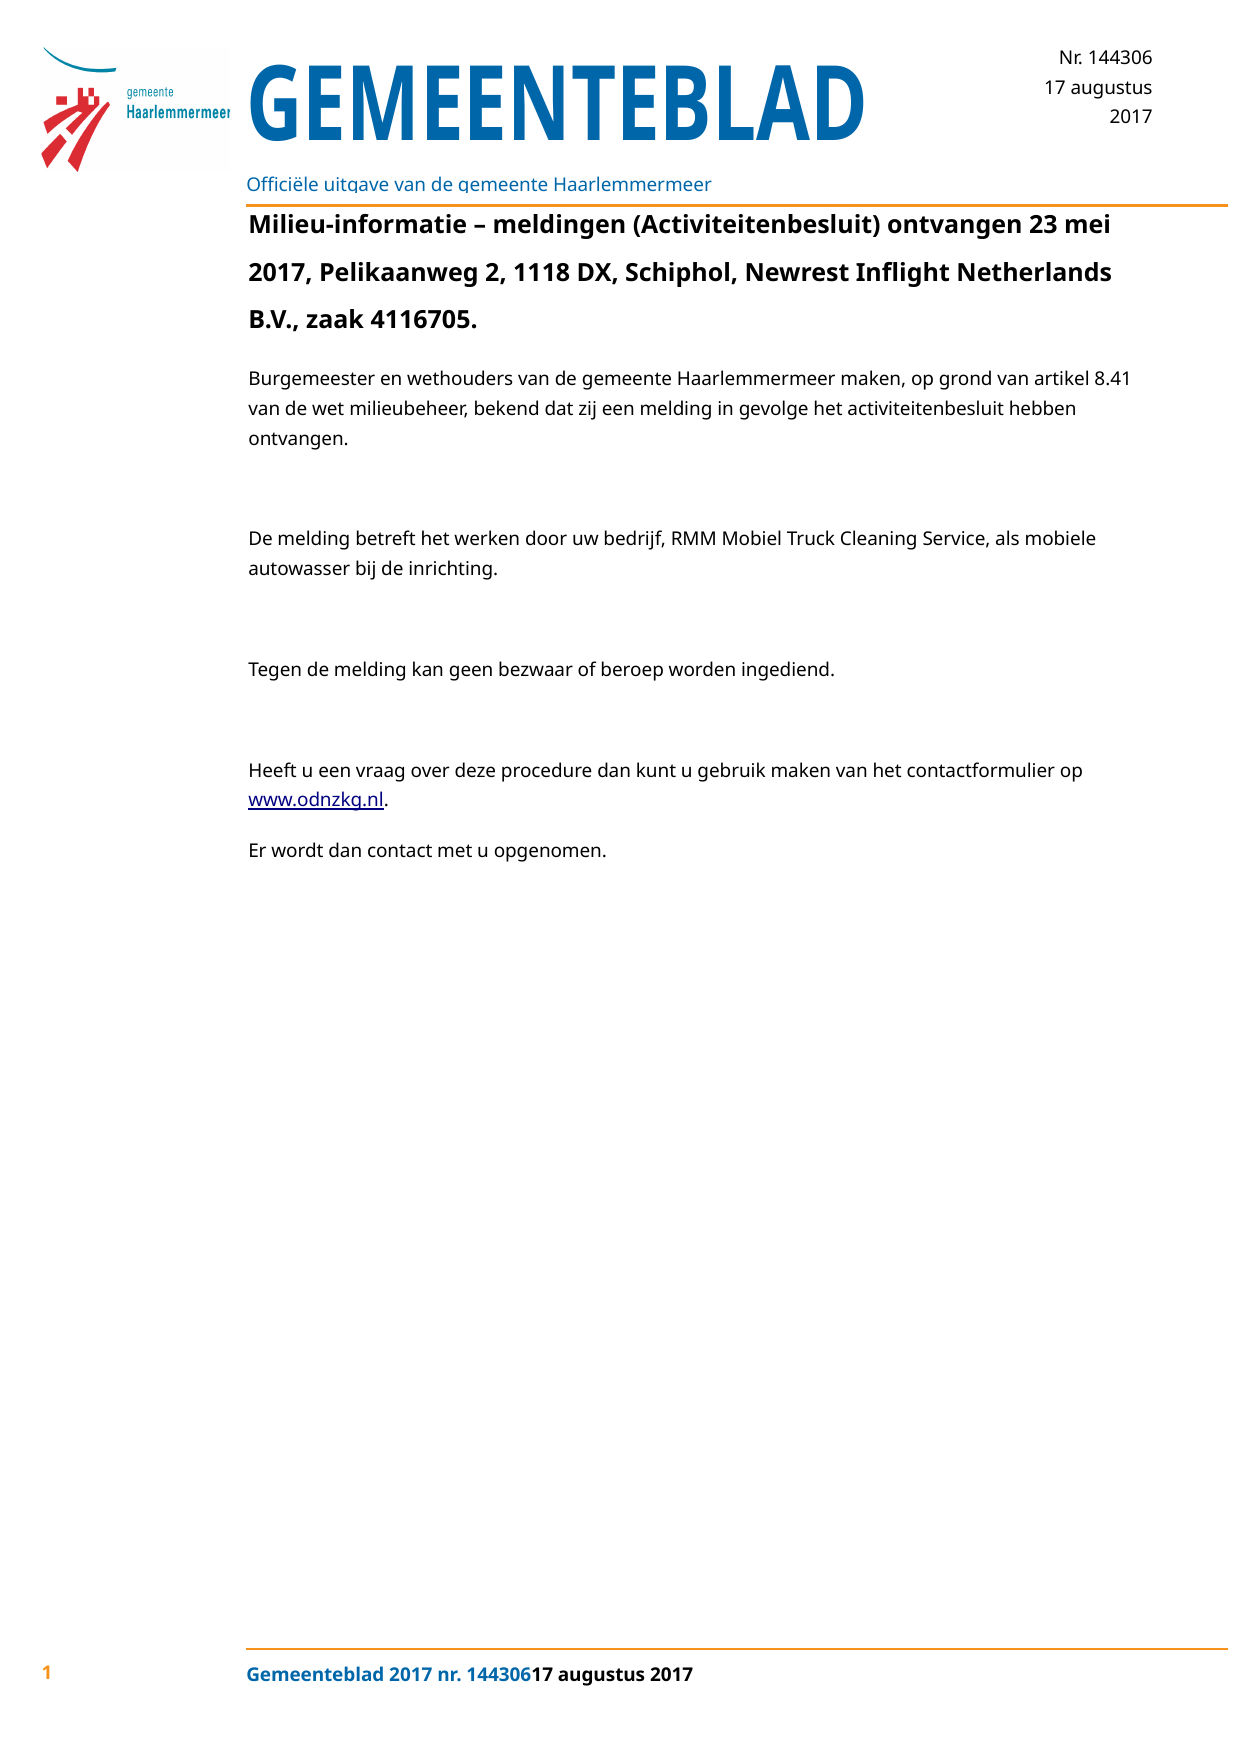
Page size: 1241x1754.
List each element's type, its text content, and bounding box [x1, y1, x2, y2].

text Er wordt dan contact met u opgenomen. [248, 837, 1152, 862]
text Milieu-informatie – meldingen (Activiteitenbesluit) ontvangen 23 mei 2017, Pelikaanweg 2, 1118 DX, Schiphol, Newrest Inflight Netherlands B.V., zaak 4116705. [248, 207, 1152, 336]
text Burgemeester en wethouders van de gemeente Haarlemmermeer maken, op grond van artikel 8.41 van de wet milieubeheer, bekend dat zij een melding in gevolge het activiteitenbesluit hebben ontvangen. [248, 366, 1152, 450]
text Tegen de melding kan geen bezwaar of beroep worden ingediend. [248, 656, 1152, 682]
text Heeft u een vraag over deze procedure dan kunt u gebruik maken van het contactformulier op www.odnzkg.nl. [248, 757, 1152, 812]
picture [41, 47, 231, 172]
text De melding betreft het werken door uw bedrijf, RMM Mobiel Truck Cleaning Service, als mobiele autowasser bij de inrichting. [248, 526, 1152, 581]
